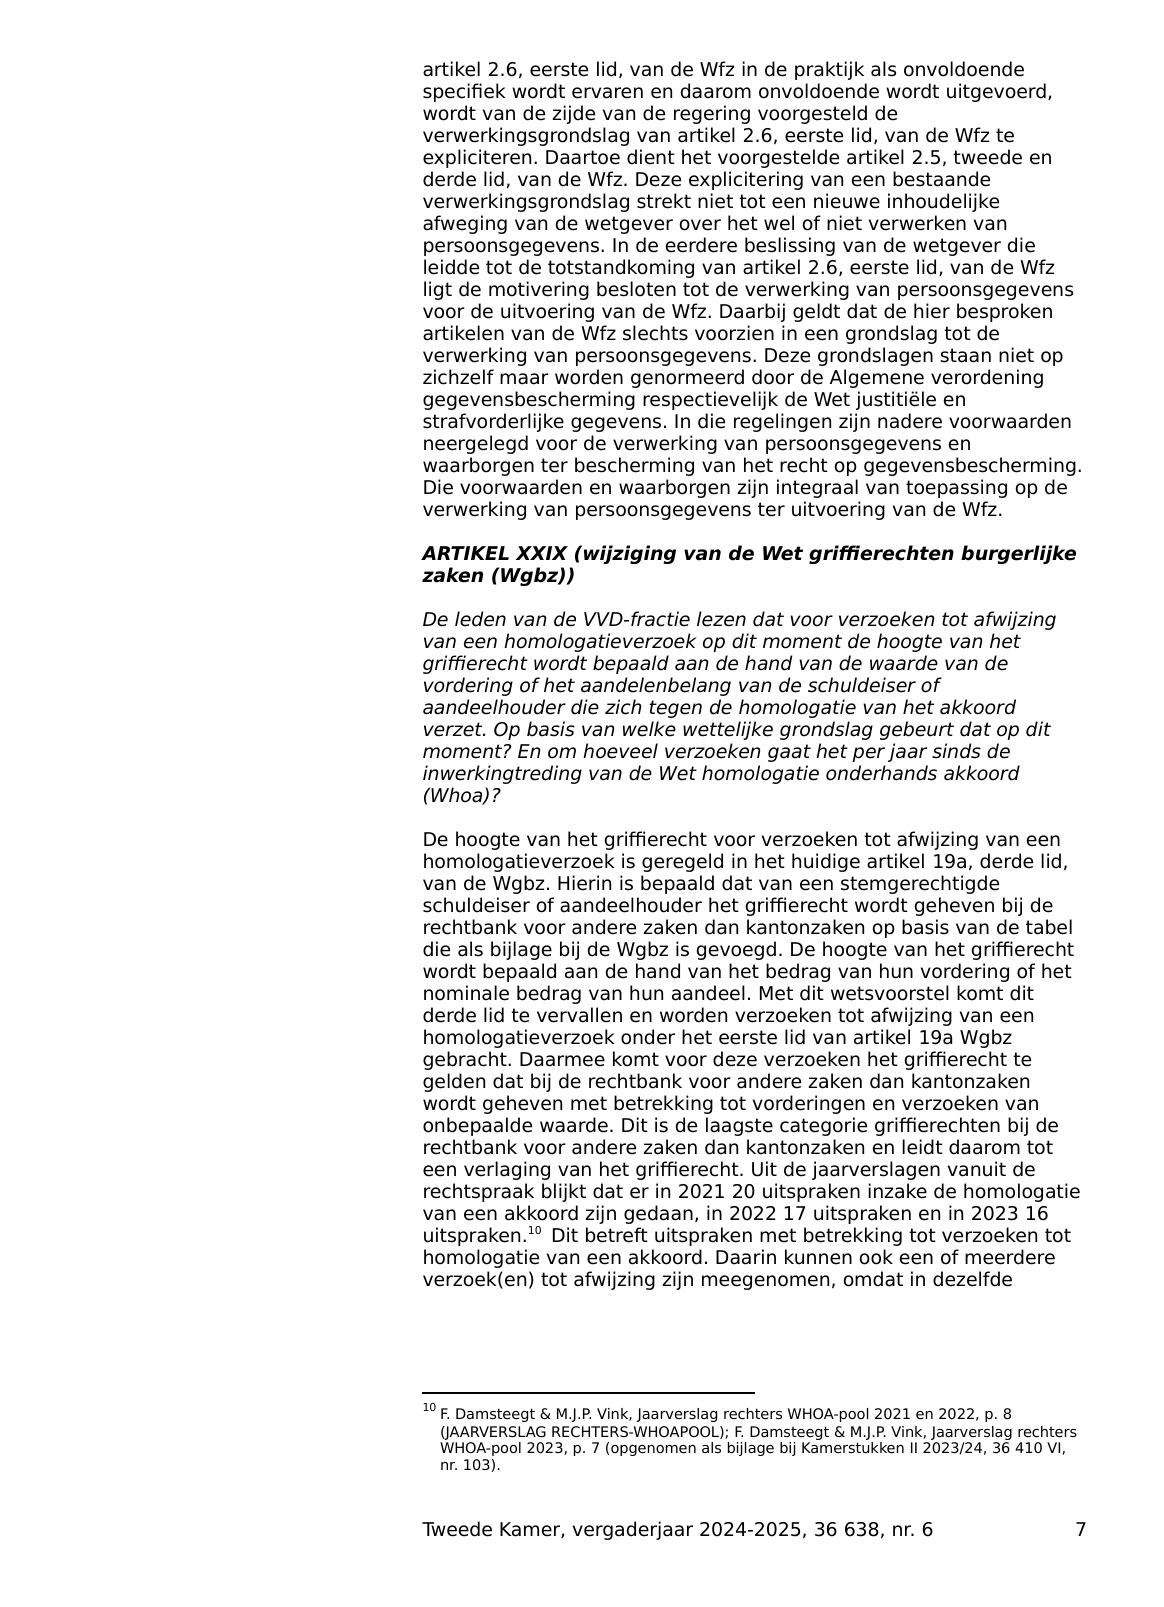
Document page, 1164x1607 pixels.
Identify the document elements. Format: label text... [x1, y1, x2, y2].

subtitle ARTIKEL XXIX (wijziging van de Wet griffierechten burgerlijke zaken (Wgbz)) [422, 543, 1087, 587]
text F. Damsteegt & M.J.P. Vink, Jaarverslag rechters WHOA-pool 2021 en 2022, p. 8 (JAARVERSLAG RECHTERS-WHOAPOOL); F. Damsteegt & M.J.P. Vink, Jaarverslag rechters WHOA-pool 2023, p. 7 (opgenomen als bijlage bij Kamerstukken II 2023/24, 36 410 VI, nr. 103). [422, 1402, 1087, 1474]
text De hoogte van het griffierecht voor verzoeken tot afwijzing van een homologatieverzoek is geregeld in het huidige artikel 19a, derde lid, van de Wgbz. Hierin is bepaald dat van een stemgerechtigde schuldeiser of aandeelhouder het griffierecht wordt geheven bij de rechtbank voor andere zaken dan kantonzaken op basis van de tabel die als bijlage bij de Wgbz is gevoegd. De hoogte van het griffierecht wordt bepaald aan de hand van het bedrag van hun vordering of het nominale bedrag van hun aandeel. Met dit wetsvoorstel komt dit derde lid te vervallen en worden verzoeken tot afwijzing van een homologatieverzoek onder het eerste lid van artikel 19a Wgbz gebracht. Daarmee komt voor deze verzoeken het griffierecht te gelden dat bij de rechtbank voor andere zaken dan kantonzaken wordt geheven met betrekking tot vorderingen en verzoeken van onbepaalde waarde. Dit is de laagste categorie griffierechten bij de rechtbank voor andere zaken dan kantonzaken en leidt daarom tot een verlaging van het griffierecht. Uit de jaarverslagen vanuit de rechtspraak blijkt dat er in 2021 20 uitspraken inzake de homologatie van een akkoord zijn gedaan, in 2022 17 uitspraken en in 2023 16 uitspraken. Dit betreft uitspraken met betrekking tot verzoeken tot homologatie van een akkoord. Daarin kunnen ook een of meerdere verzoek(en) tot afwijzing zijn meegenomen, omdat in dezelfde [422, 829, 1087, 1291]
text De leden van de VVD-fractie lezen dat voor verzoeken tot afwijzing van een homologatieverzoek op dit moment de hoogte van het griffierecht wordt bepaald aan de hand van de waarde van de vordering of het aandelenbelang van de schuldeiser of aandeelhouder die zich tegen de homologatie van het akkoord verzet. Op basis van welke wettelijke grondslag gebeurt dat op dit moment? En om hoeveel verzoeken gaat het per jaar sinds de inwerkingtreding van de Wet homologatie onderhands akkoord (Whoa)? [422, 609, 1087, 807]
text artikel 2.6, eerste lid, van de Wfz in de praktijk als onvoldoende specifiek wordt ervaren en daarom onvoldoende wordt uitgevoerd, wordt van de zijde van de regering voorgesteld de verwerkingsgrondslag van artikel 2.6, eerste lid, van de Wfz te expliciteren. Daartoe dient het voorgestelde artikel 2.5, tweede en derde lid, van de Wfz. Deze explicitering van een bestaande verwerkingsgrondslag strekt niet tot een nieuwe inhoudelijke afweging van de wetgever over het wel of niet verwerken van persoonsgegevens. In de eerdere beslissing van de wetgever die leidde tot de totstandkoming van artikel 2.6, eerste lid, van de Wfz ligt de motivering besloten tot de verwerking van persoonsgegevens voor de uitvoering van de Wfz. Daarbij geldt dat de hier besproken artikelen van de Wfz slechts voorzien in een grondslag tot de verwerking van persoonsgegevens. Deze grondslagen staan niet op zichzelf maar worden genormeerd door de Algemene verordening gegevensbescherming respectievelijk de Wet justitiële en strafvorderlijke gegevens. In die regelingen zijn nadere voorwaarden neergelegd voor de verwerking van persoonsgegevens en waarborgen ter bescherming van het recht op gegevensbescherming. Die voorwaarden en waarborgen zijn integraal van toepassing op de verwerking van persoonsgegevens ter uitvoering van de Wfz. [422, 59, 1087, 521]
